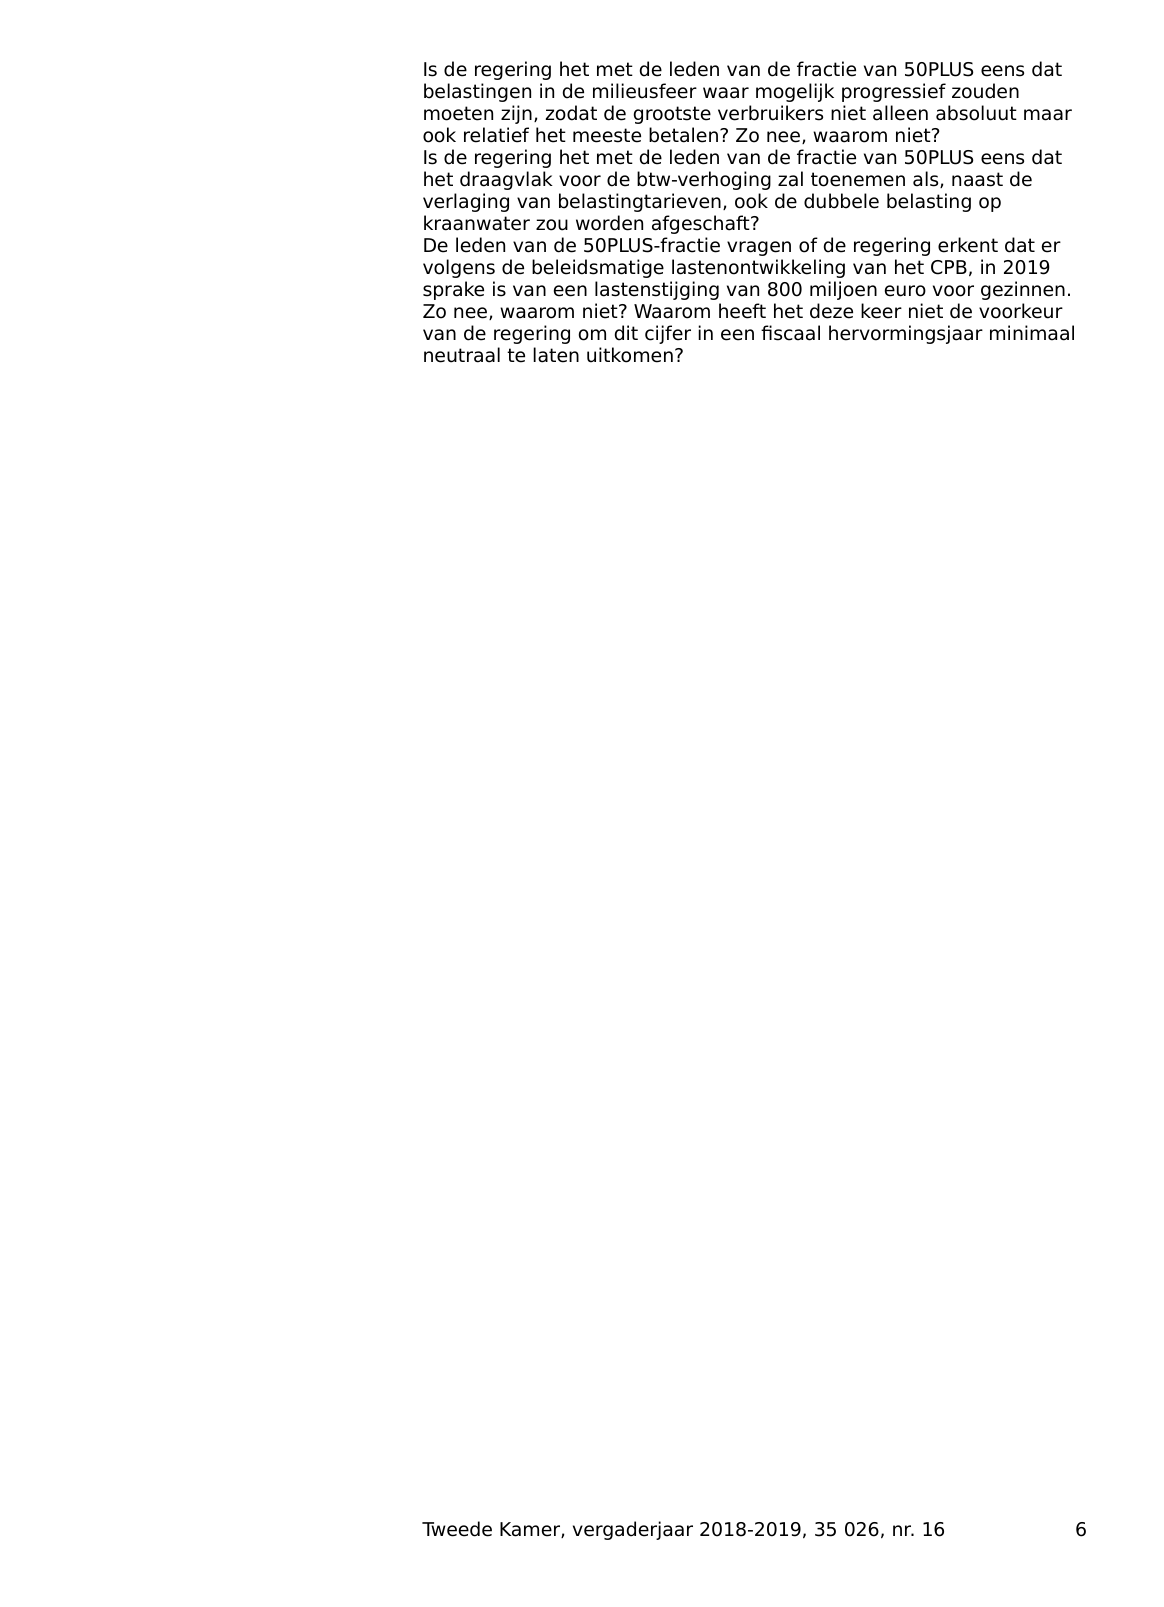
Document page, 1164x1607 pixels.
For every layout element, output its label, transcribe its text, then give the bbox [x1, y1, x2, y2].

text Is de regering het met de leden van de fractie van 50PLUS eens dat belastingen in de milieusfeer waar mogelijk progressief zouden moeten zijn, zodat de grootste verbruikers niet alleen absoluut maar ook relatief het meeste betalen? Zo nee, waarom niet? [422, 59, 1087, 147]
text Is de regering het met de leden van de fractie van 50PLUS eens dat het draagvlak voor de btw-verhoging zal toenemen als, naast de verlaging van belastingtarieven, ook de dubbele belasting op kraanwater zou worden afgeschaft? [422, 147, 1087, 235]
text De leden van de 50PLUS-fractie vragen of de regering erkent dat er volgens de beleidsmatige lastenontwikkeling van het CPB, in 2019 sprake is van een lastenstijging van 800 miljoen euro voor gezinnen. Zo nee, waarom niet? Waarom heeft het deze keer niet de voorkeur van de regering om dit cijfer in een fiscaal hervormingsjaar minimaal neutraal te laten uitkomen? [422, 235, 1087, 367]
